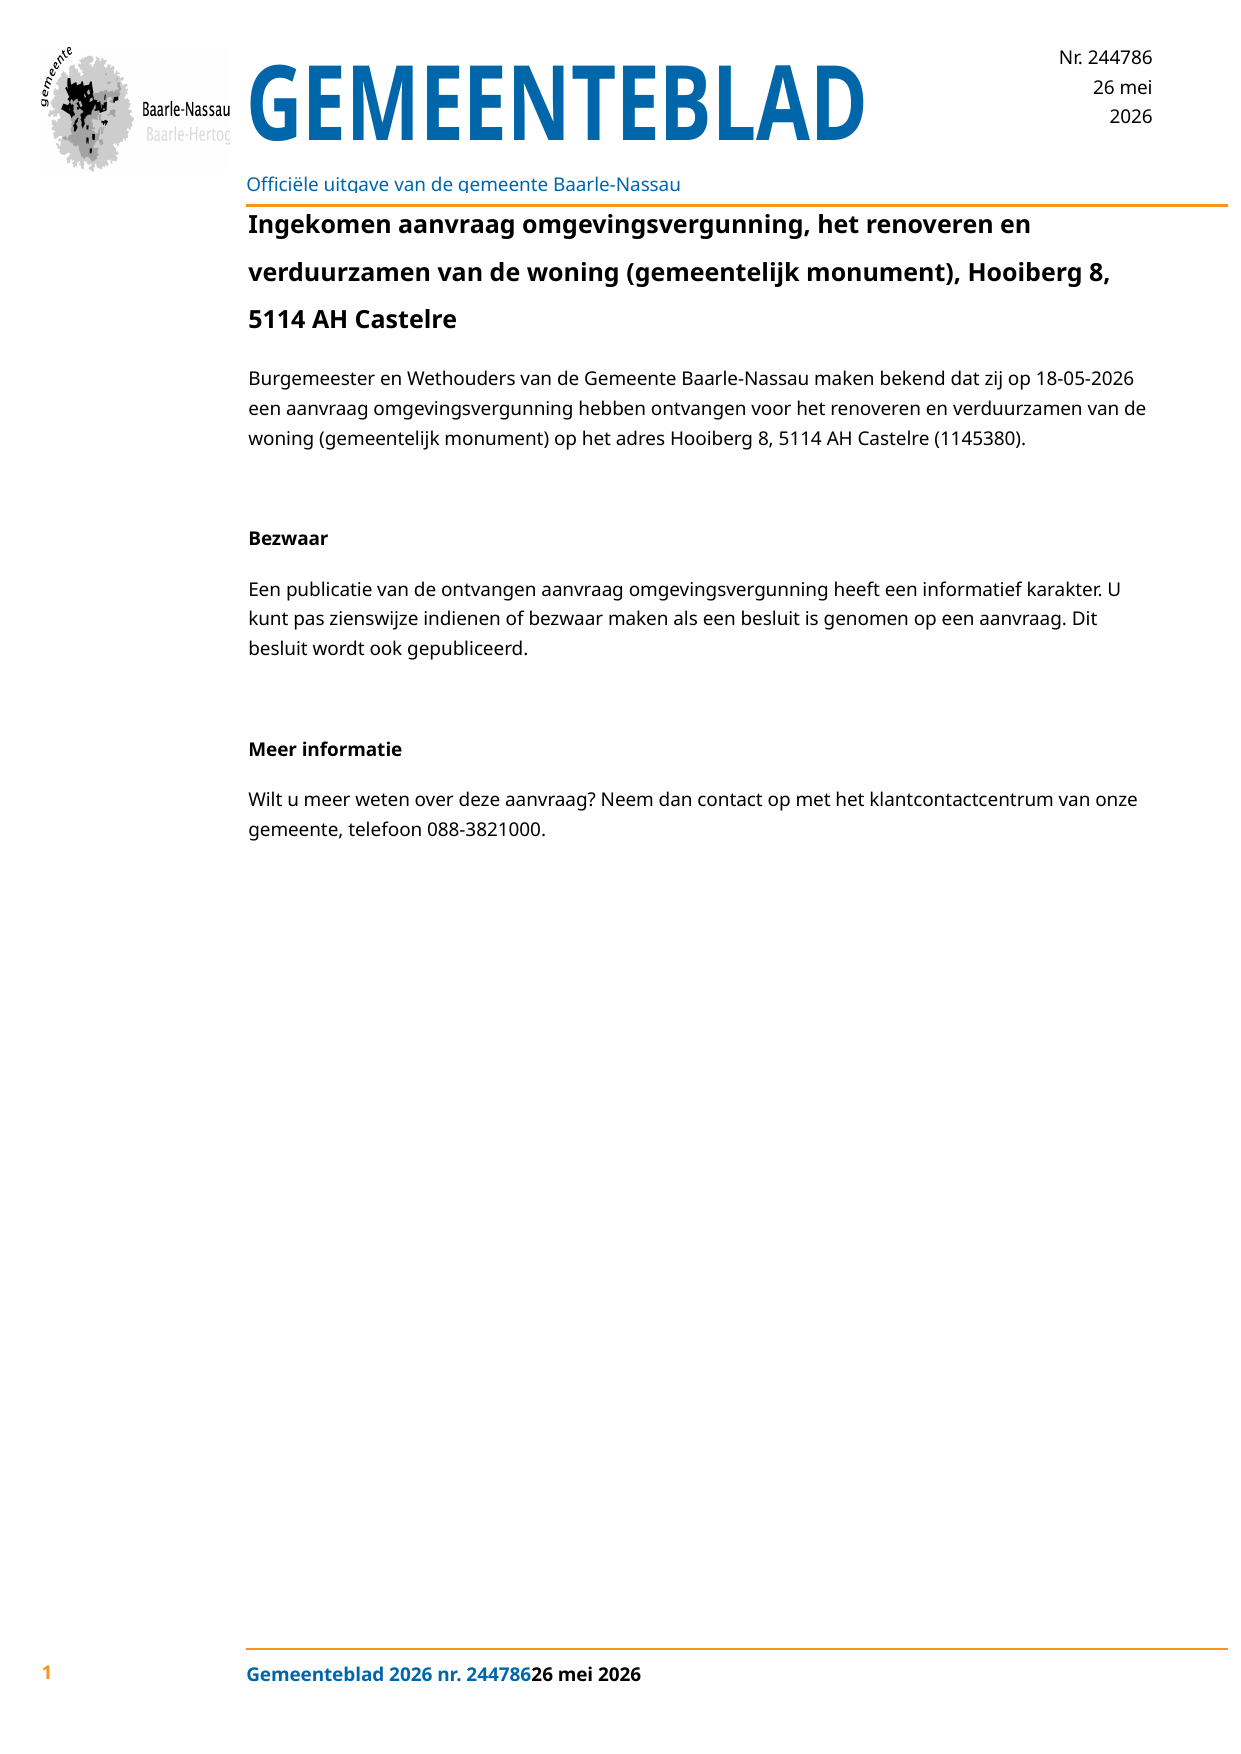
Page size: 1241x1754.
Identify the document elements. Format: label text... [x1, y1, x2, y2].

text Ingekomen aanvraag omgevingsvergunning, het renoveren en verduurzamen van de woning (gemeentelijk monument), Hooiberg 8, 5114 AH Castelre [248, 207, 1152, 336]
text Bezwaar [248, 526, 1152, 551]
text Een publicatie van de ontvangen aanvraag omgevingsvergunning heeft een informatief karakter. U kunt pas zienswijze indienen of bezwaar maken als een besluit is genomen op een aanvraag. Dit besluit wordt ook gepubliceerd. [248, 576, 1152, 661]
picture [41, 47, 231, 172]
text Burgemeester en Wethouders van de Gemeente Baarle-Nassau maken bekend dat zij op 18-05-2026 een aanvraag omgevingsvergunning hebben ontvangen voor het renoveren en verduurzamen van de woning (gemeentelijk monument) op het adres Hooiberg 8, 5114 AH Castelre (1145380). [248, 366, 1152, 450]
text Wilt u meer weten over deze aanvraag? Neem dan contact op met het klantcontactcentrum van onze gemeente, telefoon 088-3821000. [248, 786, 1152, 842]
text Meer informatie [248, 736, 1152, 762]
